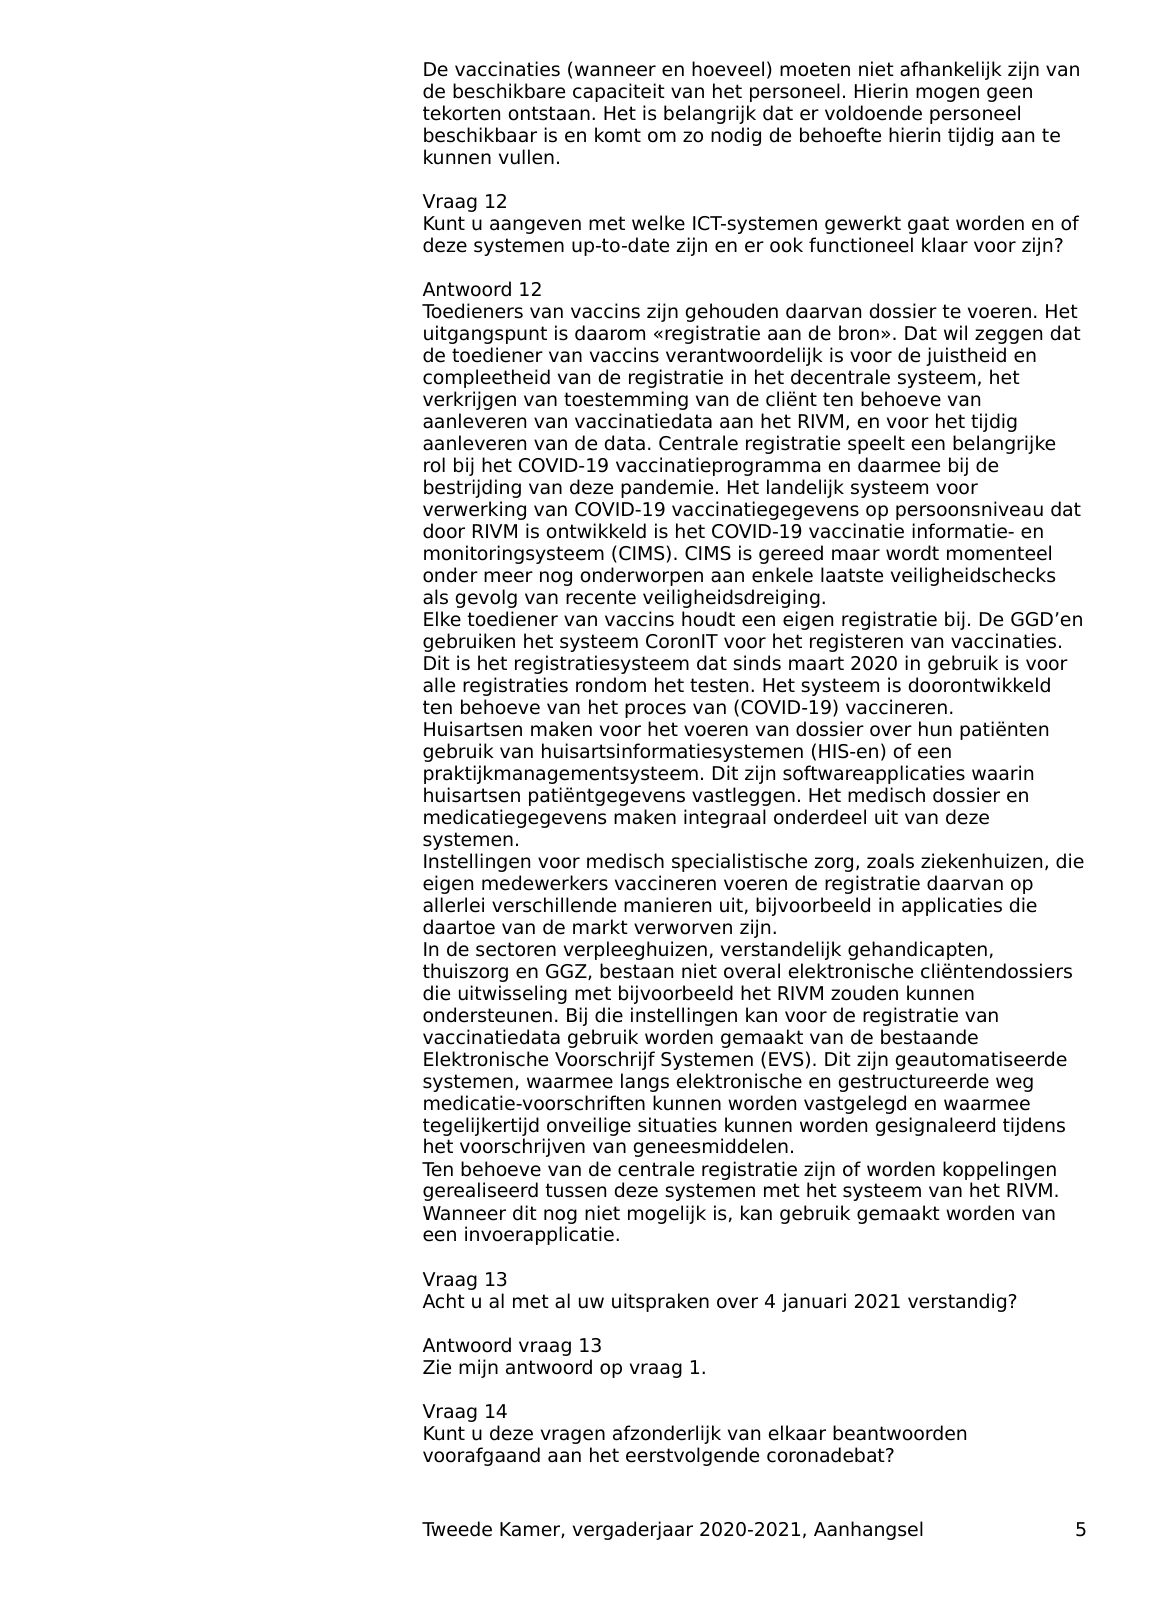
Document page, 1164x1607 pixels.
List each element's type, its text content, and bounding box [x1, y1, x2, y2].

text Kunt u deze vragen afzonderlijk van elkaar beantwoorden voorafgaand aan het eerstvolgende coronadebat? [422, 1423, 1087, 1467]
text Instellingen voor medisch specialistische zorg, zoals ziekenhuizen, die eigen medewerkers vaccineren voeren de registratie daarvan op allerlei verschillende manieren uit, bijvoorbeeld in applicaties die daartoe van de markt verworven zijn. [422, 851, 1087, 939]
text Kunt u aangeven met welke ICT-systemen gewerkt gaat worden en of deze systemen up-to-date zijn en er ook functioneel klaar voor zijn? [422, 213, 1087, 257]
text Zie mijn antwoord op vraag 1. [422, 1357, 1087, 1379]
text Vraag 13 [422, 1268, 1087, 1291]
text Antwoord 12 [422, 279, 1087, 301]
text Huisartsen maken voor het voeren van dossier over hun patiënten gebruik van huisartsinformatiesystemen (HIS-en) of een praktijkmanagementsysteem. Dit zijn softwareapplicaties waarin huisartsen patiëntgegevens vastleggen. Het medisch dossier en medicatiegegevens maken integraal onderdeel uit van deze systemen. [422, 719, 1087, 851]
text De vaccinaties (wanneer en hoeveel) moeten niet afhankelijk zijn van de beschikbare capaciteit van het personeel. Hierin mogen geen tekorten ontstaan. Het is belangrijk dat er voldoende personeel beschikbaar is en komt om zo nodig de behoefte hierin tijdig aan te kunnen vullen. [422, 59, 1087, 169]
text Vraag 14 [422, 1401, 1087, 1423]
text Ten behoeve van de centrale registratie zijn of worden koppelingen gerealiseerd tussen deze systemen met het systeem van het RIVM. Wanneer dit nog niet mogelijk is, kan gebruik gemaakt worden van een invoerapplicatie. [422, 1158, 1087, 1246]
text Acht u al met al uw uitspraken over 4 januari 2021 verstandig? [422, 1291, 1087, 1312]
text Antwoord vraag 13 [422, 1335, 1087, 1357]
text Toedieners van vaccins zijn gehouden daarvan dossier te voeren. Het uitgangspunt is daarom «registratie aan de bron». Dat wil zeggen dat de toediener van vaccins verantwoordelijk is voor de juistheid en compleetheid van de registratie in het decentrale systeem, het verkrijgen van toestemming van de cliënt ten behoeve van aanleveren van vaccinatiedata aan het RIVM, en voor het tijdig aanleveren van de data. Centrale registratie speelt een belangrijke rol bij het COVID-19 vaccinatieprogramma en daarmee bij de bestrijding van deze pandemie. Het landelijk systeem voor verwerking van COVID-19 vaccinatiegegevens op persoonsniveau dat door RIVM is ontwikkeld is het COVID-19 vaccinatie informatie- en monitoringsysteem (CIMS). CIMS is gereed maar wordt momenteel onder meer nog onderworpen aan enkele laatste veiligheidschecks als gevolg van recente veiligheidsdreiging. [422, 301, 1087, 609]
text Vraag 12 [422, 191, 1087, 213]
text Elke toediener van vaccins houdt een eigen registratie bij. De GGD’en gebruiken het systeem CoronIT voor het registeren van vaccinaties. Dit is het registratiesysteem dat sinds maart 2020 in gebruik is voor alle registraties rondom het testen. Het systeem is doorontwikkeld ten behoeve van het proces van (COVID-19) vaccineren. [422, 609, 1087, 719]
text In de sectoren verpleeghuizen, verstandelijk gehandicapten, thuiszorg en GGZ, bestaan niet overal elektronische cliëntendossiers die uitwisseling met bijvoorbeeld het RIVM zouden kunnen ondersteunen. Bij die instellingen kan voor de registratie van vaccinatiedata gebruik worden gemaakt van de bestaande Elektronische Voorschrijf Systemen (EVS). Dit zijn geautomatiseerde systemen, waarmee langs elektronische en gestructureerde weg medicatie-voorschriften kunnen worden vastgelegd en waarmee tegelijkertijd onveilige situaties kunnen worden gesignaleerd tijdens het voorschrijven van geneesmiddelen. [422, 939, 1087, 1158]
